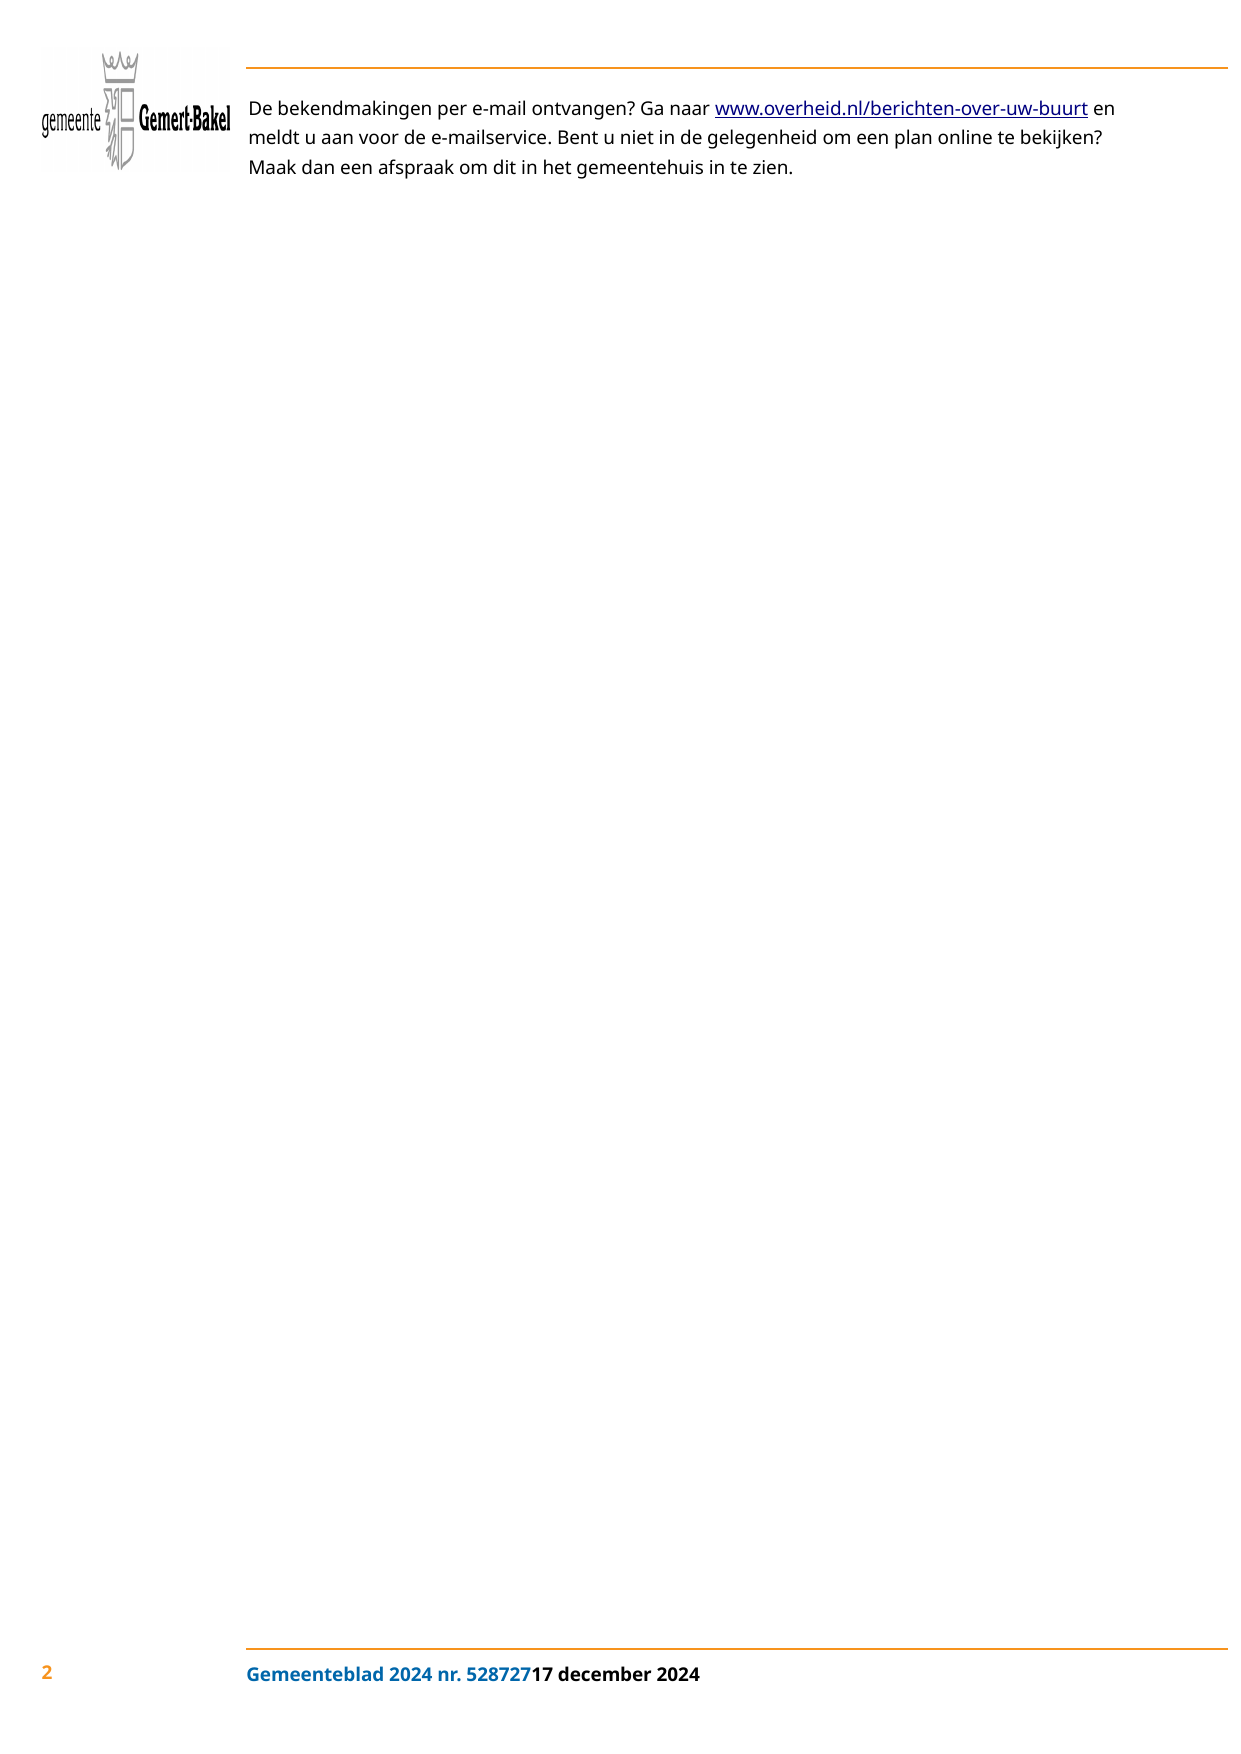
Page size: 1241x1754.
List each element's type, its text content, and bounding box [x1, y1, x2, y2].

picture [41, 47, 231, 172]
text De bekendmakingen per e-mail ontvangen? Ga naar www.overheid.nl/berichten-over-uw-buurt en meldt u aan voor de e-mailservice. Bent u niet in de gelegenheid om een plan online te bekijken? Maak dan een afspraak om dit in het gemeentehuis in te zien. [248, 95, 1152, 180]
